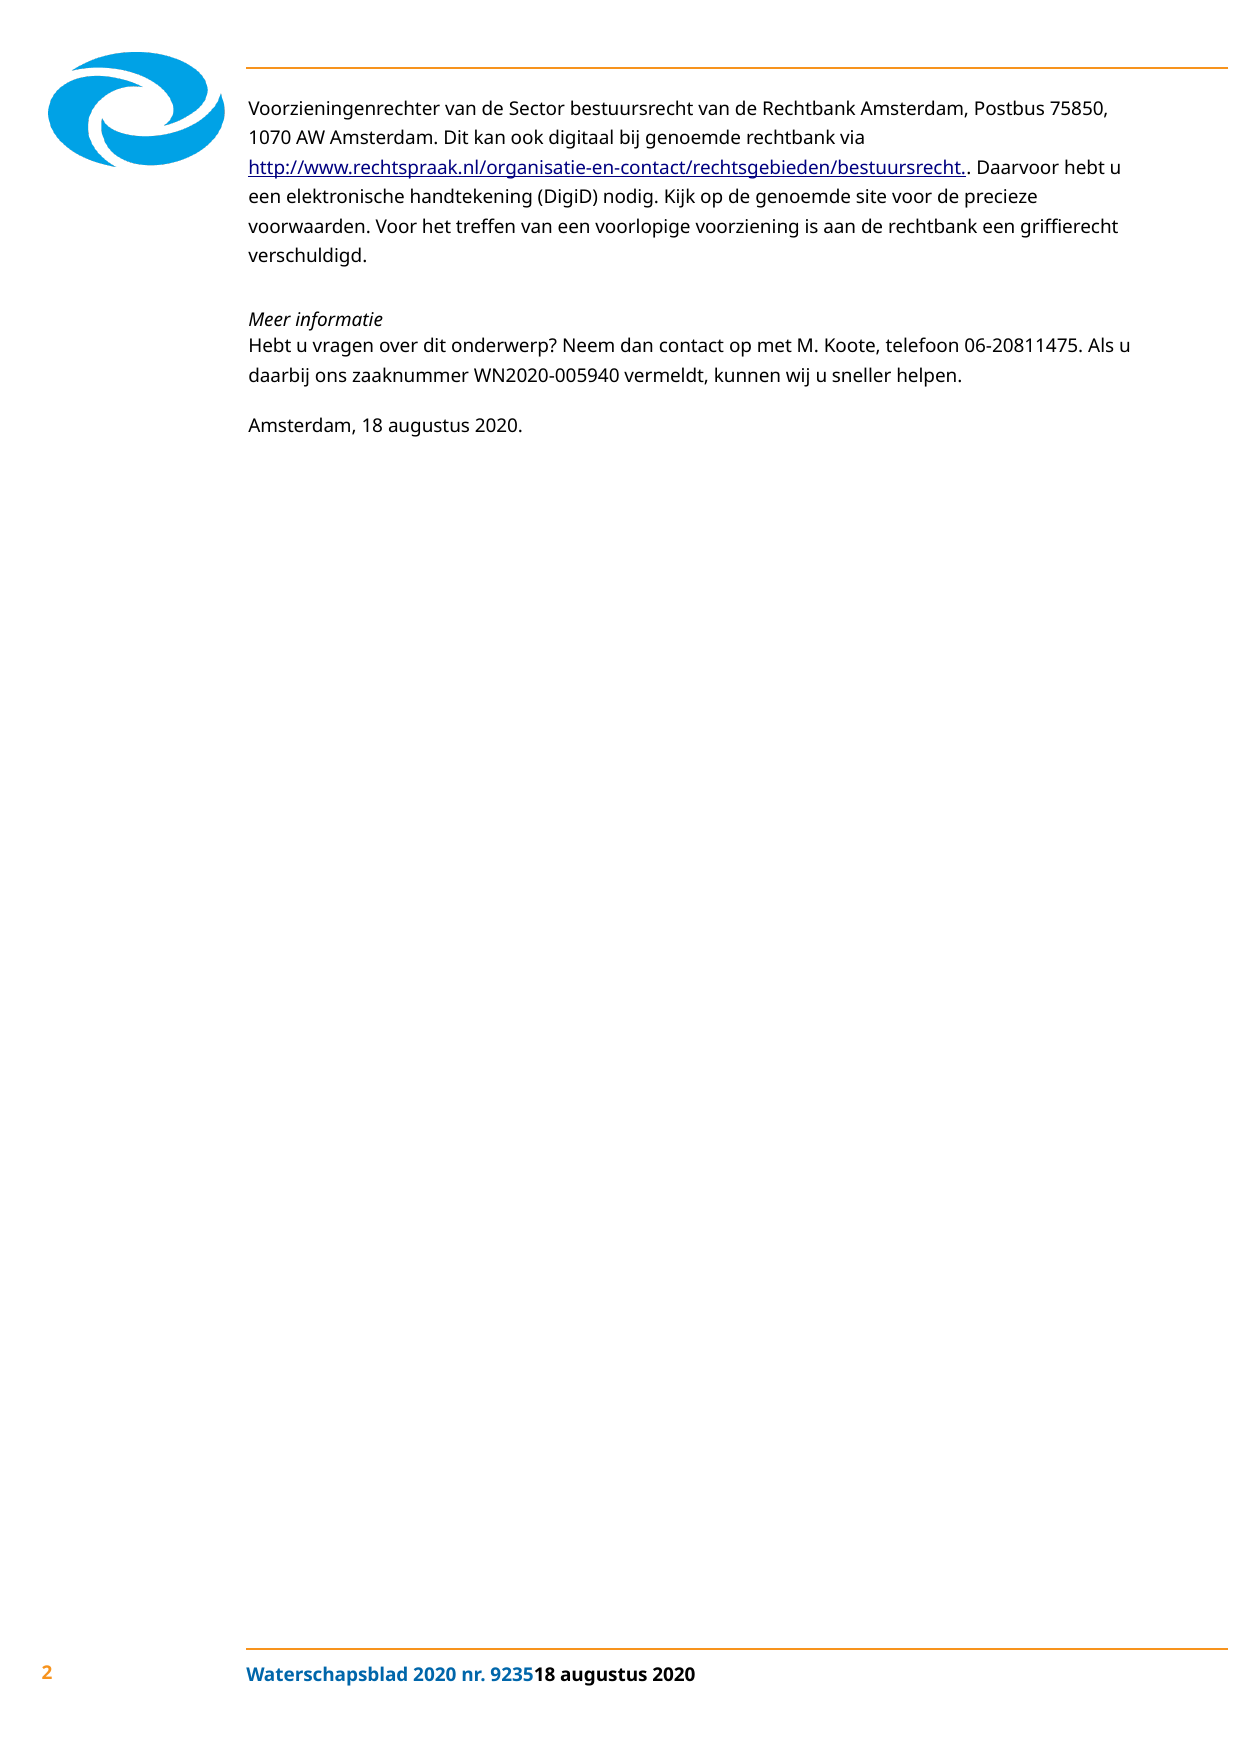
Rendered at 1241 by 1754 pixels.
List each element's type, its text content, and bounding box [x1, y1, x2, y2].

text Meer informatie [248, 307, 1152, 332]
picture [41, 47, 231, 172]
text Hebt u vragen over dit onderwerp? Neem dan contact op met M. Koote, telefoon 06-20811475. Als u daarbij ons zaaknummer WN2020-005940 vermeldt, kunnen wij u sneller helpen. [248, 332, 1152, 388]
text Voorzieningenrechter van de Sector bestuursrecht van de Rechtbank Amsterdam, Postbus 75850, 1070 AW Amsterdam. Dit kan ook digitaal bij genoemde rechtbank via http://www.rechtspraak.nl/organisatie-en-contact/rechtsgebieden/bestuursrecht.. Daarvoor hebt u een elektronische handtekening (DigiD) nodig. Kijk op de genoemde site voor de precieze voorwaarden. Voor het treffen van een voorlopige voorziening is aan de rechtbank een griffierecht verschuldigd. [248, 95, 1152, 268]
text Amsterdam, 18 augustus 2020. [248, 412, 1152, 438]
